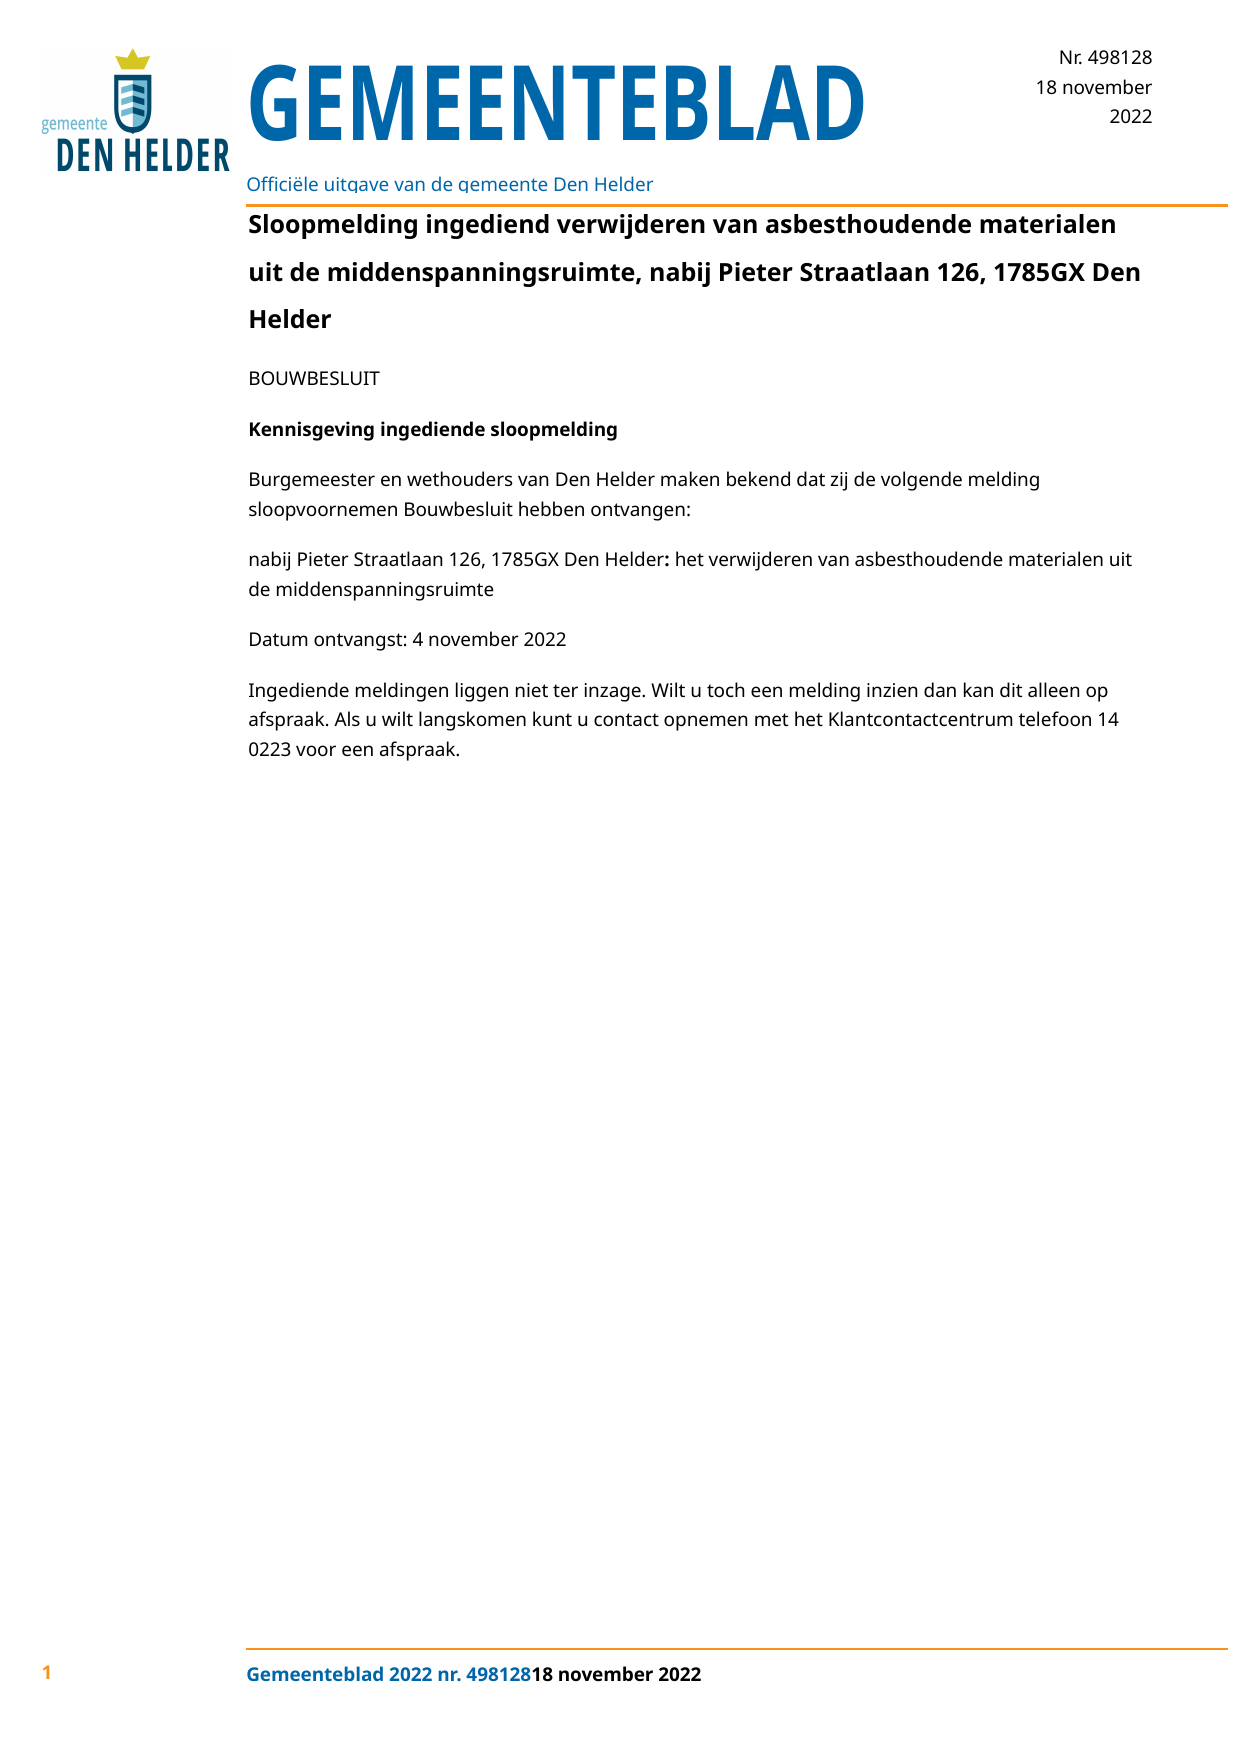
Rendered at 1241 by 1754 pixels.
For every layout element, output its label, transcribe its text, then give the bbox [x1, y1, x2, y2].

picture [130, 157, 135, 172]
picture [100, 154, 106, 172]
picture [63, 144, 68, 165]
text Sloopmelding ingediend verwijderen van asbesthoudende materialen uit de middenspanningsruimte, nabij Pieter Straatlaan 126, 1785GX Den Helder [248, 207, 1152, 336]
text BOUWBESLUIT [248, 366, 1152, 391]
text nabij Pieter Straatlaan 126, 1785GX Den Helder: het verwijderen van asbesthoudende materialen uit de middenspanningsruimte [248, 546, 1152, 602]
text Burgemeester en wethouders van Den Helder maken bekend dat zij de volgende melding sloopvoornemen Bouwbesluit hebben ontvangen: [248, 466, 1152, 522]
text Ingediende meldingen liggen niet ter inzage. Wilt u toch een melding inzien dan kan dit alleen op afspraak. Als u wilt langskomen kunt u contact opnemen met het Klantcontactcentrum telefoon 14 0223 voor een afspraak. [248, 677, 1152, 762]
picture [41, 47, 231, 172]
text Datum ontvangst: 4 november 2022 [248, 626, 1152, 652]
picture [220, 160, 224, 172]
text Kennisgeving ingediende sloopmelding [248, 416, 1152, 442]
picture [182, 144, 187, 165]
